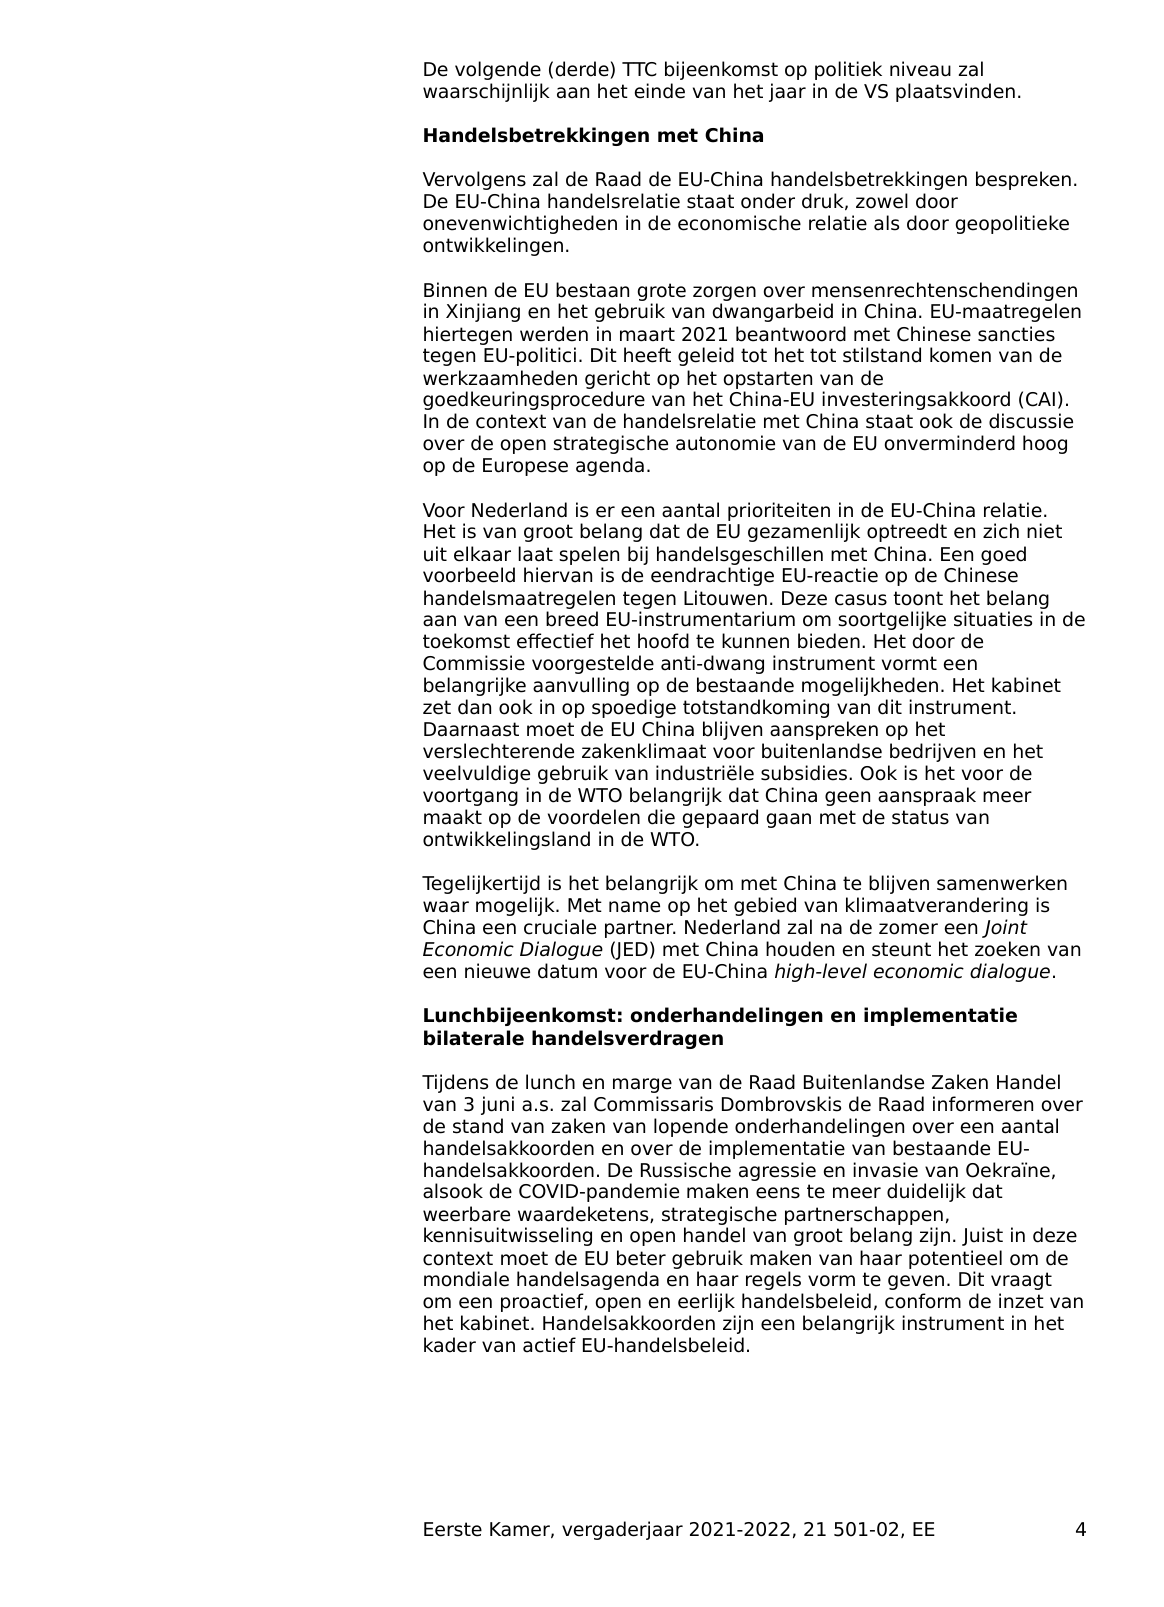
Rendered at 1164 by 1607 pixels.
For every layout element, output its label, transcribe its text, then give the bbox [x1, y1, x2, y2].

text De volgende (derde) TTC bijeenkomst op politiek niveau zal waarschijnlijk aan het einde van het jaar in de VS plaatsvinden. [422, 59, 1087, 103]
text Binnen de EU bestaan grote zorgen over mensenrechtenschendingen in Xinjiang en het gebruik van dwangarbeid in China. EU-maatregelen hiertegen werden in maart 2021 beantwoord met Chinese sancties tegen EU-politici. Dit heeft geleid tot het tot stilstand komen van de werkzaamheden gericht op het opstarten van de goedkeuringsprocedure van het China-EU investeringsakkoord (CAI). In de context van de handelsrelatie met China staat ook de discussie over de open strategische autonomie van de EU onverminderd hoog op de Europese agenda. [422, 279, 1087, 477]
text Voor Nederland is er een aantal prioriteiten in de EU-China relatie. Het is van groot belang dat de EU gezamenlijk optreedt en zich niet uit elkaar laat spelen bij handelsgeschillen met China. Een goed voorbeeld hiervan is de eendrachtige EU-reactie op de Chinese handelsmaatregelen tegen Litouwen. Deze casus toont het belang aan van een breed EU-instrumentarium om soortgelijke situaties in de toekomst effectief het hoofd te kunnen bieden. Het door de Commissie voorgestelde anti-dwang instrument vormt een belangrijke aanvulling op de bestaande mogelijkheden. Het kabinet zet dan ook in op spoedige totstandkoming van dit instrument. Daarnaast moet de EU China blijven aanspreken op het verslechterende zakenklimaat voor buitenlandse bedrijven en het veelvuldige gebruik van industriële subsidies. Ook is het voor de voortgang in de WTO belangrijk dat China geen aanspraak meer maakt op de voordelen die gepaard gaan met de status van ontwikkelingsland in de WTO. [422, 499, 1087, 851]
subtitle Handelsbetrekkingen met China [422, 125, 1087, 147]
text Tegelijkertijd is het belangrijk om met China te blijven samenwerken waar mogelijk. Met name op het gebied van klimaatverandering is China een cruciale partner. Nederland zal na de zomer een Joint Economic Dialogue (JED) met China houden en steunt het zoeken van een nieuwe datum voor de EU-China high-level economic dialogue. [422, 873, 1087, 983]
text Tijdens de lunch en marge van de Raad Buitenlandse Zaken Handel van 3 juni a.s. zal Commissaris Dombrovskis de Raad informeren over de stand van zaken van lopende onderhandelingen over een aantal handelsakkoorden en over de implementatie van bestaande EU-handelsakkoorden. De Russische agressie en invasie van Oekraïne, alsook de COVID-pandemie maken eens te meer duidelijk dat weerbare waardeketens, strategische partnerschappen, kennisuitwisseling en open handel van groot belang zijn. Juist in deze context moet de EU beter gebruik maken van haar potentieel om de mondiale handelsagenda en haar regels vorm te geven. Dit vraagt om een proactief, open en eerlijk handelsbeleid, conform de inzet van het kabinet. Handelsakkoorden zijn een belangrijk instrument in het kader van actief EU-handelsbeleid. [422, 1072, 1087, 1357]
subtitle Lunchbijeenkomst: onderhandelingen en implementatie bilaterale handelsverdragen [422, 1005, 1087, 1049]
text Vervolgens zal de Raad de EU-China handelsbetrekkingen bespreken. De EU-China handelsrelatie staat onder druk, zowel door onevenwichtigheden in de economische relatie als door geopolitieke ontwikkelingen. [422, 169, 1087, 257]
